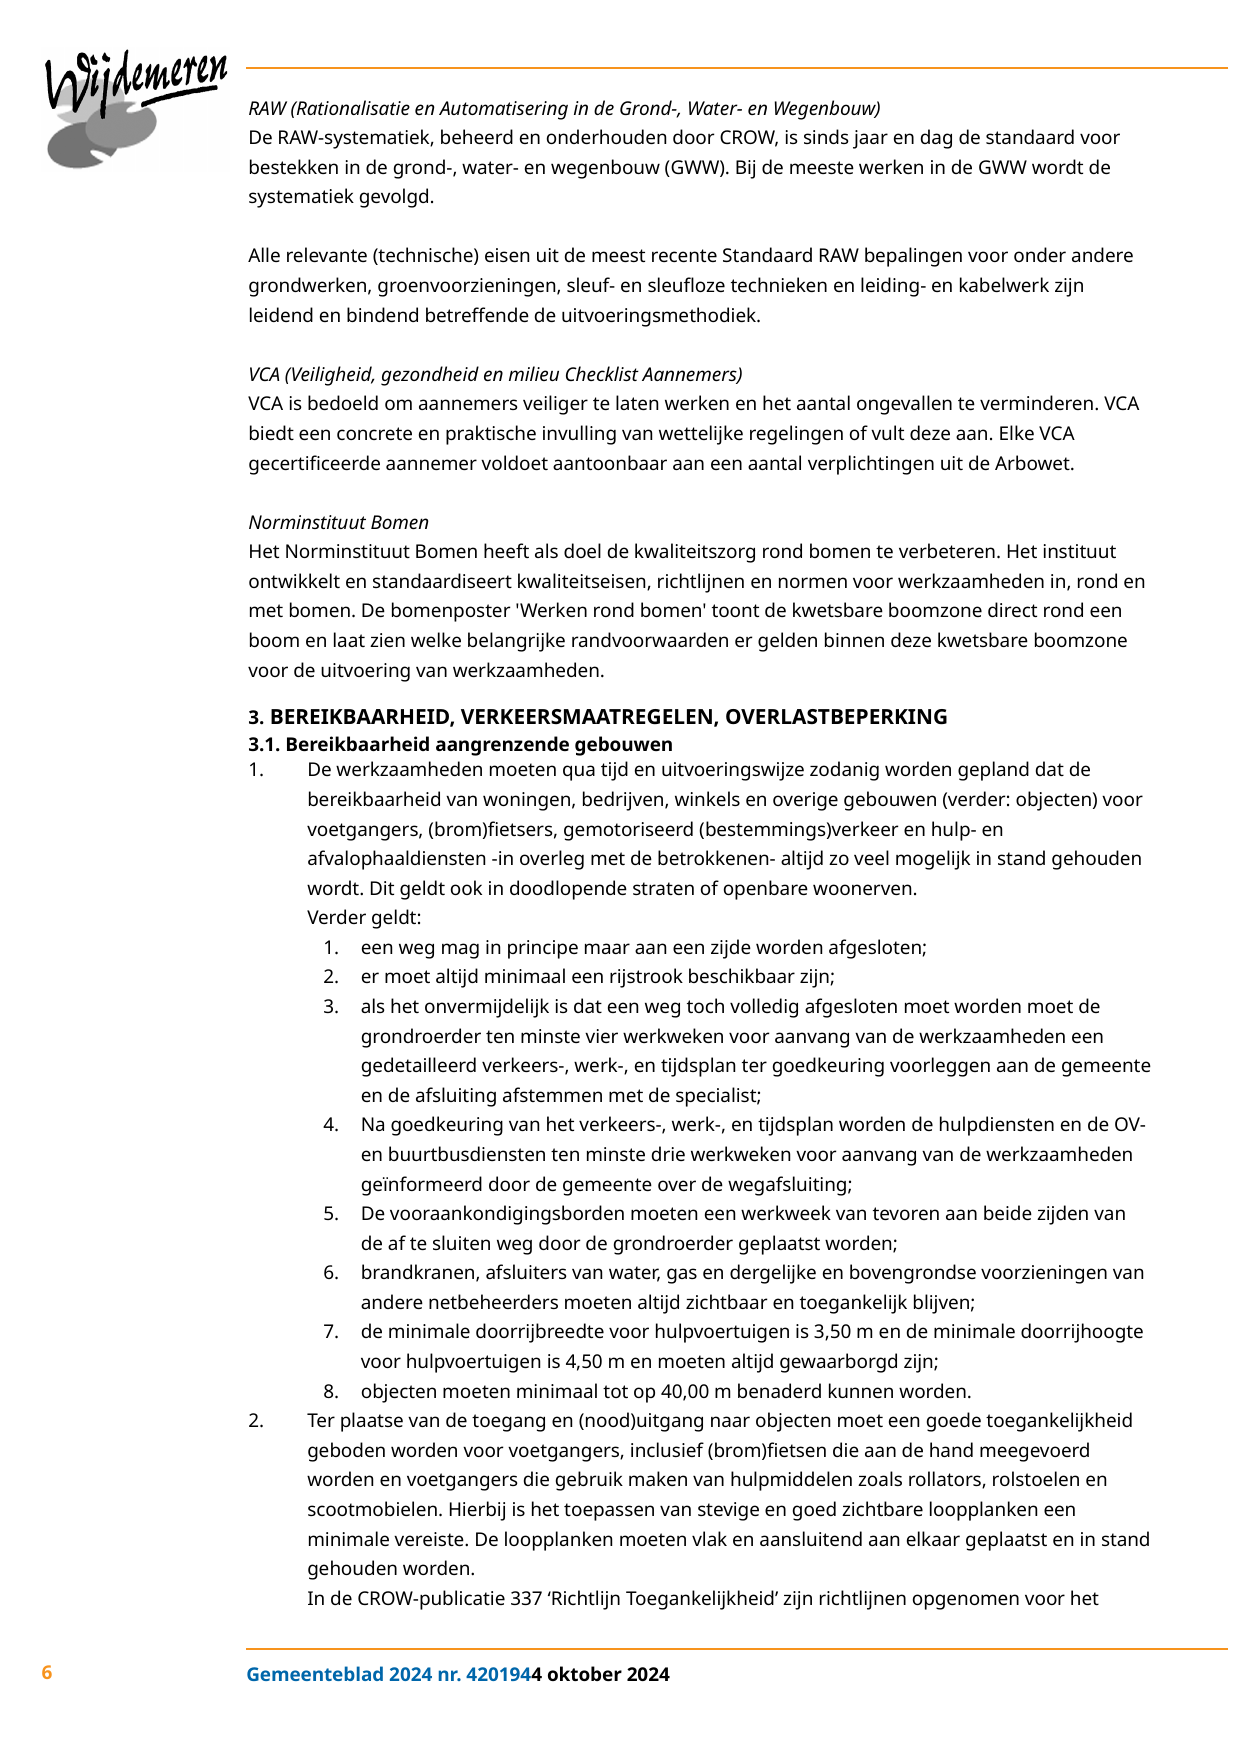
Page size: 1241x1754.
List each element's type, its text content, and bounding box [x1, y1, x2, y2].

list De werkzaamheden moeten qua tijd en uitvoeringswijze zodanig worden gepland dat de bereikbaarheid van woningen, bedrijven, winkels en overige gebouwen (verder: objecten) voor voetgangers, (brom)fietsers, gemotoriseerd (bestemmings)verkeer en hulp- en afvalophaaldiensten -in overleg met de betrokkenen- altijd zo veel mogelijk in stand gehouden wordt. Dit geldt ook in doodlopende straten of openbare woonerven. [248, 757, 1152, 901]
list de minimale doorrijbreedte voor hulpvoertuigen is 3,50 m en de minimale doorrijhoogte voor hulpvoertuigen is 4,50 m en moeten altijd gewaarborgd zijn; [323, 1319, 1152, 1374]
list objecten moeten minimaal tot op 40,00 m benaderd kunnen worden. [323, 1378, 1152, 1404]
text 3. BEREIKBAARHEID, VERKEERSMAATREGELEN, OVERLASTBEPERKING [248, 702, 1152, 731]
list Verder geldt: [248, 904, 1152, 930]
text 3.1. Bereikbaarheid aangrenzende gebouwen [248, 731, 1152, 757]
text VCA (Veiligheid, gezondheid en milieu Checklist Aannemers) [248, 361, 1152, 387]
list Ter plaatse van de toegang en (nood)uitgang naar objecten moet een goede toegankelijkheid geboden worden voor voetgangers, inclusief (brom)fietsen die aan de hand meegevoerd worden en voetgangers die gebruik maken van hulpmiddelen zoals rollators, rolstoelen en scootmobielen. Hierbij is het toepassen van stevige en goed zichtbare loopplanken een minimale vereiste. De loopplanken moeten vlak en aansluitend aan elkaar geplaatst en in stand gehouden worden. [248, 1407, 1152, 1581]
text VCA is bedoeld om aannemers veiliger te laten werken en het aantal ongevallen te verminderen. VCA biedt een concrete en praktische invulling van wettelijke regelingen of vult deze aan. Elke VCA gecertificeerde aannemer voldoet aantoonbaar aan een aantal verplichtingen uit de Arbowet. [248, 391, 1152, 476]
text Norminstituut Bomen [248, 509, 1152, 535]
list er moet altijd minimaal een rijstrook beschikbaar zijn; [323, 964, 1152, 989]
list een weg mag in principe maar aan een zijde worden afgesloten; [323, 934, 1152, 960]
list Na goedkeuring van het verkeers-, werk-, en tijdsplan worden de hulpdiensten en de OV- en buurtbusdiensten ten minste drie werkweken voor aanvang van de werkzaamheden geïnformeerd door de gemeente over de wegafsluiting; [323, 1112, 1152, 1197]
list brandkranen, afsluiters van water, gas en dergelijke en bovengrondse voorzieningen van andere netbeheerders moeten altijd zichtbaar en toegankelijk blijven; [323, 1259, 1152, 1315]
text RAW (Rationalisatie en Automatisering in de Grond-, Water- en Wegenbouw) [248, 95, 1152, 121]
text Alle relevante (technische) eisen uit de meest recente Standaard RAW bepalingen voor onder andere grondwerken, groenvoorzieningen, sleuf- en sleufloze technieken en leiding- en kabelwerk zijn leidend en bindend betreffende de uitvoeringsmethodiek. [248, 243, 1152, 328]
list De vooraankondigingsborden moeten een werkweek van tevoren aan beide zijden van de af te sluiten weg door de grondroerder geplaatst worden; [323, 1200, 1152, 1256]
picture [41, 47, 231, 172]
text Het Norminstituut Bomen heeft als doel de kwaliteitszorg rond bomen te verbeteren. Het instituut ontwikkelt en standaardiseert kwaliteitseisen, richtlijnen en normen voor werkzaamheden in, rond en met bomen. De bomenposter 'Werken rond bomen' toont de kwetsbare boomzone direct rond een boom en laat zien welke belangrijke randvoorwaarden er gelden binnen deze kwetsbare boomzone voor de uitvoering van werkzaamheden. [248, 538, 1152, 683]
list In de CROW-publicatie 337 ‘Richtlijn Toegankelijkheid’ zijn richtlijnen opgenomen voor het [248, 1585, 1152, 1611]
text De RAW-systematiek, beheerd en onderhouden door CROW, is sinds jaar en dag de standaard voor bestekken in de grond-, water- en wegenbouw (GWW). Bij de meeste werken in de GWW wordt de systematiek gevolgd. [248, 124, 1152, 209]
list als het onvermijdelijk is dat een weg toch volledig afgesloten moet worden moet de grondroerder ten minste vier werkweken voor aanvang van de werkzaamheden een gedetailleerd verkeers-, werk-, en tijdsplan ter goedkeuring voorleggen aan de gemeente en de afsluiting afstemmen met de specialist; [323, 993, 1152, 1108]
